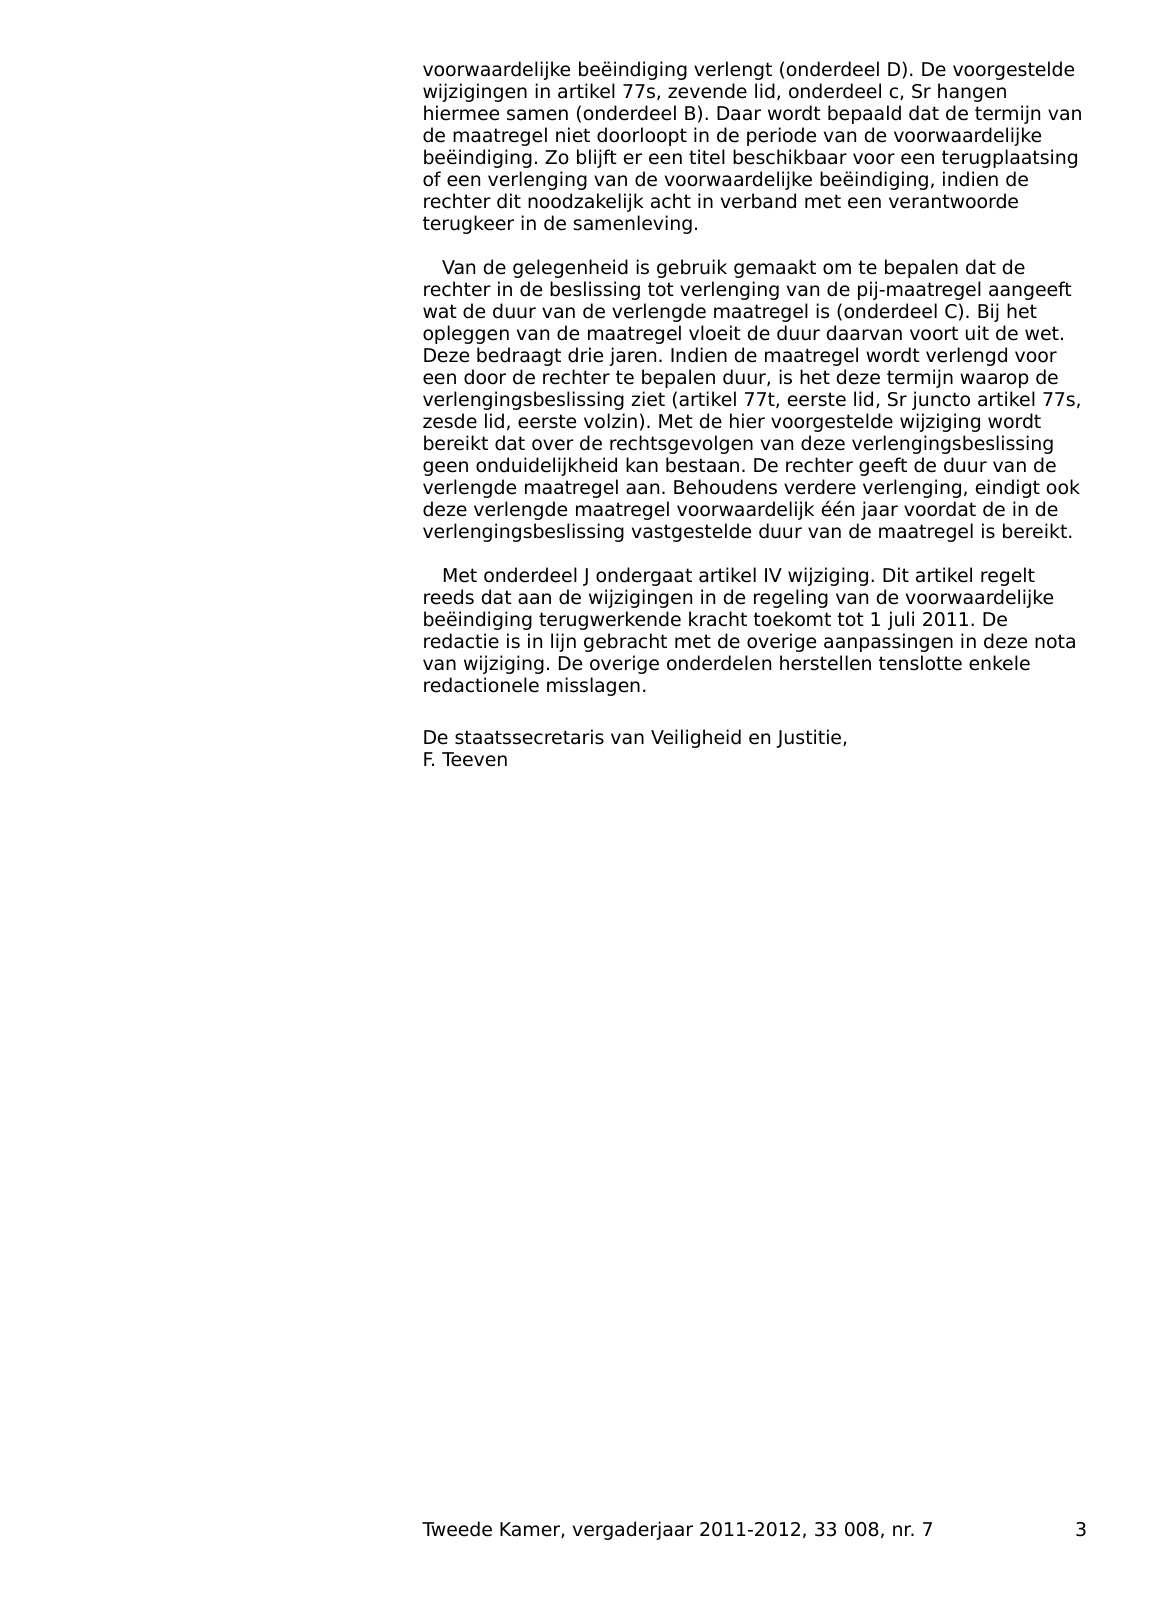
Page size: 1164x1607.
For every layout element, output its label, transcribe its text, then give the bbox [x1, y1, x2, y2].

text voorwaardelijke beëindiging verlengt (onderdeel D). De voorgestelde wijzigingen in artikel 77s, zevende lid, onderdeel c, Sr hangen hiermee samen (onderdeel B). Daar wordt bepaald dat de termijn van de maatregel niet doorloopt in de periode van de voorwaardelijke beëindiging. Zo blijft er een titel beschikbaar voor een terugplaatsing of een verlenging van de voorwaardelijke beëindiging, indien de rechter dit noodzakelijk acht in verband met een verantwoorde terugkeer in de samenleving. [422, 59, 1087, 235]
text Van de gelegenheid is gebruik gemaakt om te bepalen dat de rechter in de beslissing tot verlenging van de pij-maatregel aangeeft wat de duur van de verlengde maatregel is (onderdeel C). Bij het opleggen van de maatregel vloeit de duur daarvan voort uit de wet. Deze bedraagt drie jaren. Indien de maatregel wordt verlengd voor een door de rechter te bepalen duur, is het deze termijn waarop de verlengingsbeslissing ziet (artikel 77t, eerste lid, Sr juncto artikel 77s, zesde lid, eerste volzin). Met de hier voorgestelde wijziging wordt bereikt dat over de rechtsgevolgen van deze verlengingsbeslissing geen onduidelijkheid kan bestaan. De rechter geeft de duur van de verlengde maatregel aan. Behoudens verdere verlenging, eindigt ook deze verlengde maatregel voorwaardelijk één jaar voordat de in de verlengingsbeslissing vastgestelde duur van de maatregel is bereikt. [422, 257, 1087, 543]
text De staatssecretaris van Veiligheid en Justitie, F. Teeven [422, 727, 1087, 771]
text Met onderdeel J ondergaat artikel IV wijziging. Dit artikel regelt reeds dat aan de wijzigingen in de regeling van de voorwaardelijke beëindiging terugwerkende kracht toekomt tot 1 juli 2011. De redactie is in lijn gebracht met de overige aanpassingen in deze nota van wijziging. De overige onderdelen herstellen tenslotte enkele redactionele misslagen. [422, 565, 1087, 697]
